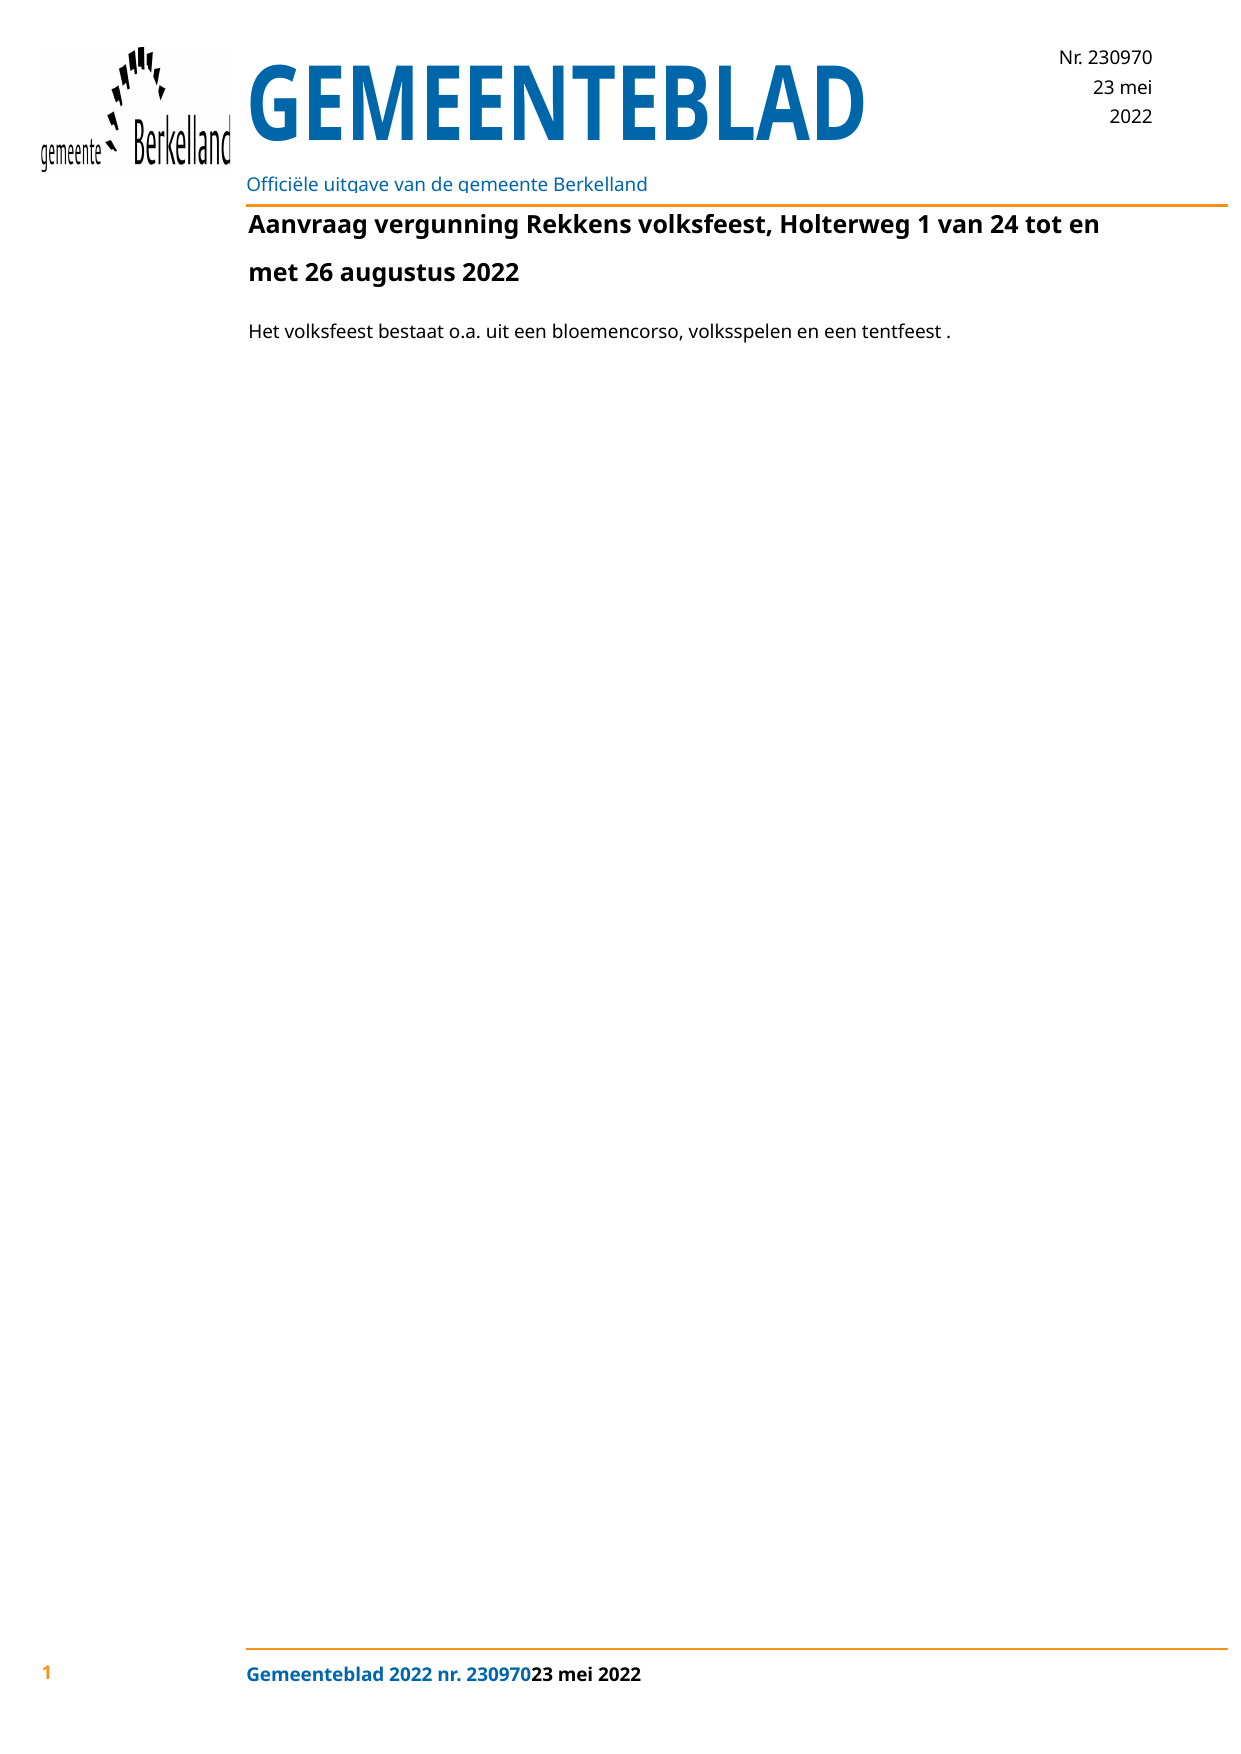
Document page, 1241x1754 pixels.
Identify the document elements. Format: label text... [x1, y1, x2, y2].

picture [41, 47, 231, 172]
text Het volksfeest bestaat o.a. uit een bloemencorso, volksspelen en een tentfeest . [248, 318, 1152, 344]
text Aanvraag vergunning Rekkens volksfeest, Holterweg 1 van 24 tot en met 26 augustus 2022 [248, 207, 1152, 288]
